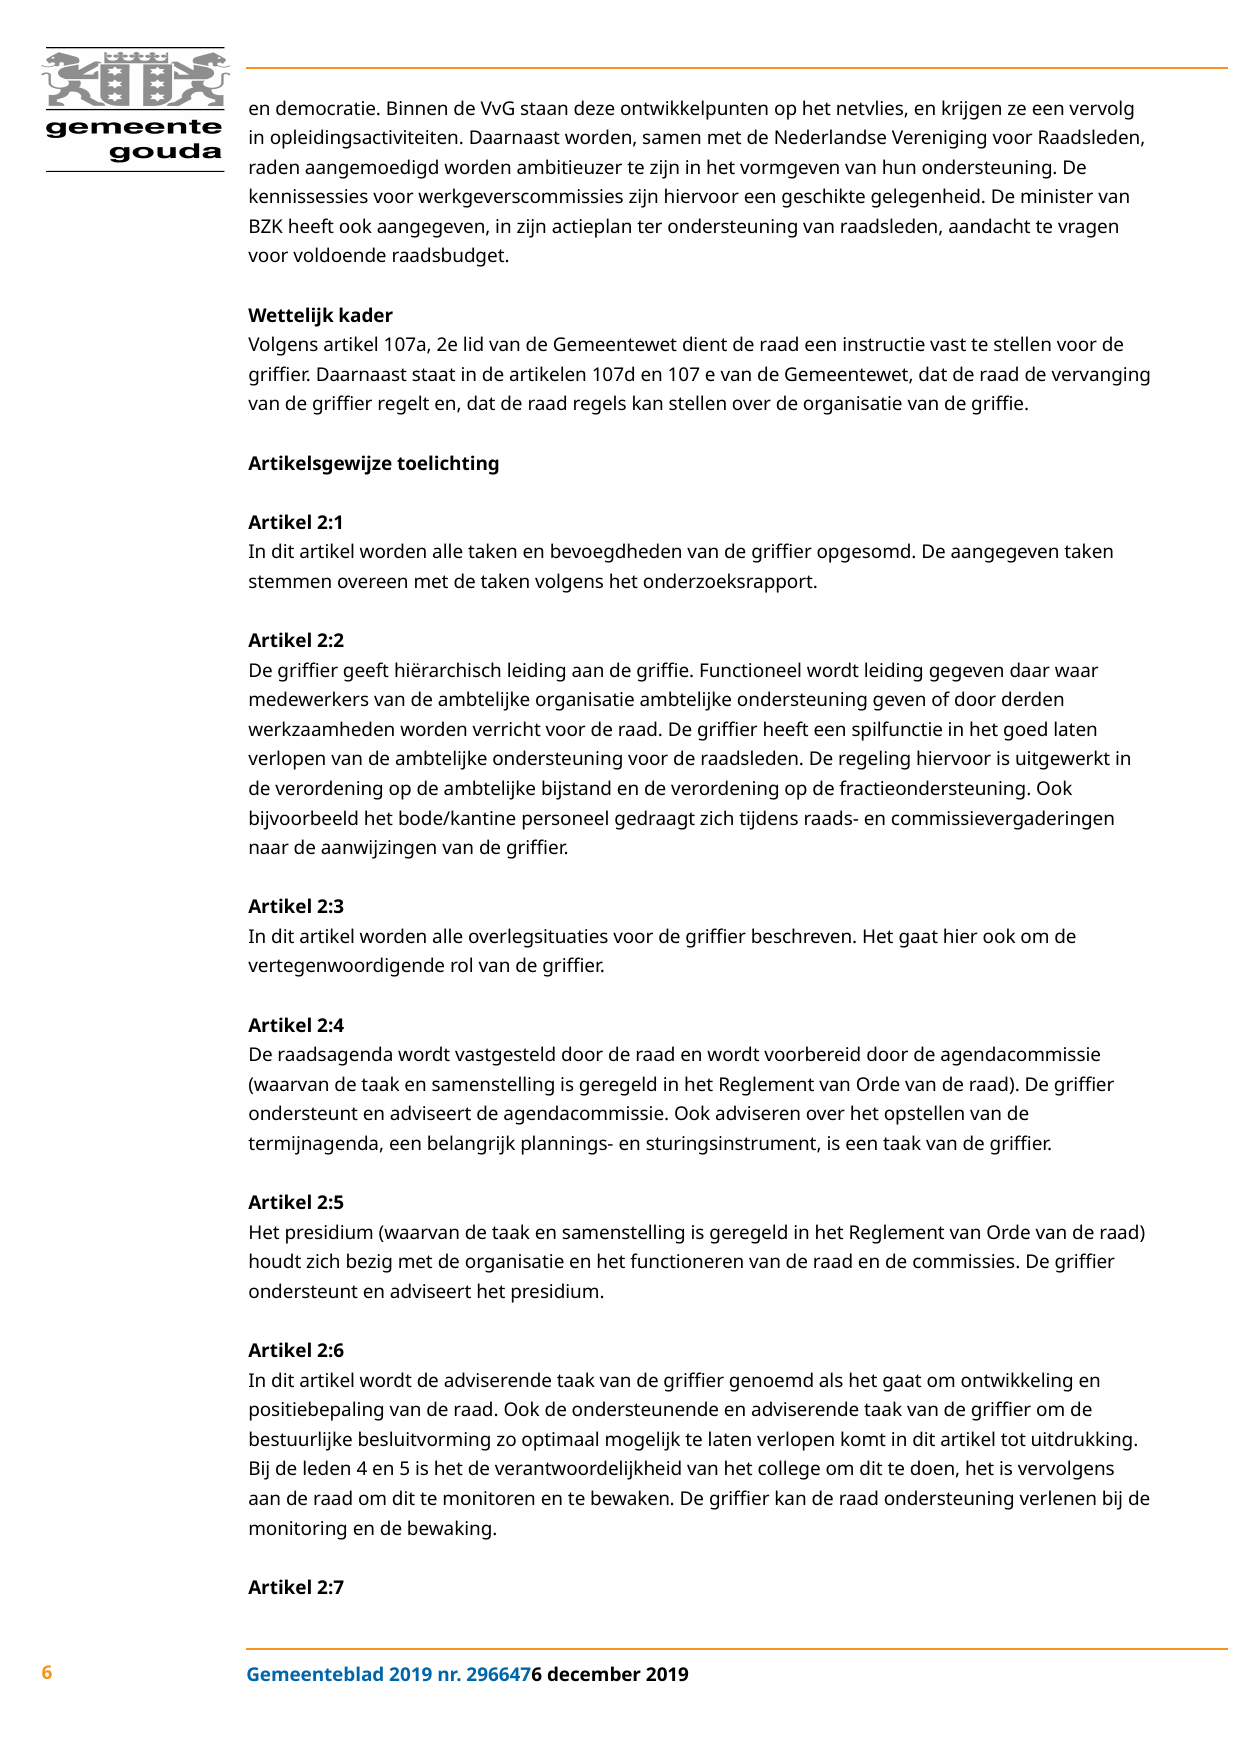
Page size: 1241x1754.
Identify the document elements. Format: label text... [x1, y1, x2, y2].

picture [41, 47, 231, 172]
text Het presidium (waarvan de taak en samenstelling is geregeld in het Reglement van Orde van de raad) houdt zich bezig met de organisatie en het functioneren van de raad en de commissies. De griffier ondersteunt en adviseert het presidium. [248, 1219, 1152, 1304]
text De raadsagenda wordt vastgesteld door de raad en wordt voorbereid door de agendacommissie (waarvan de taak en samenstelling is geregeld in het Reglement van Orde van de raad). De griffier ondersteunt en adviseert de agendacommissie. Ook adviseren over het opstellen van de termijnagenda, een belangrijk plannings- en sturingsinstrument, is een taak van de griffier. [248, 1041, 1152, 1156]
text Artikel 2:4 [248, 1012, 1152, 1038]
text Artikel 2:7 [248, 1574, 1152, 1600]
text In dit artikel wordt de adviserende taak van de griffier genoemd als het gaat om ontwikkeling en positiebepaling van de raad. Ook de ondersteunende en adviserende taak van de griffier om de bestuurlijke besluitvorming zo optimaal mogelijk te laten verlopen komt in dit artikel tot uitdrukking. Bij de leden 4 en 5 is het de verantwoordelijkheid van het college om dit te doen, het is vervolgens aan de raad om dit te monitoren en te bewaken. De griffier kan de raad ondersteuning verlenen bij de monitoring en de bewaking. [248, 1367, 1152, 1541]
text In dit artikel worden alle taken en bevoegdheden van de griffier opgesomd. De aangegeven taken stemmen overeen met de taken volgens het onderzoeksrapport. [248, 538, 1152, 594]
text De griffier geeft hiërarchisch leiding aan de griffie. Functioneel wordt leiding gegeven daar waar medewerkers van de ambtelijke organisatie ambtelijke ondersteuning geven of door derden werkzaamheden worden verricht voor de raad. De griffier heeft een spilfunctie in het goed laten verlopen van de ambtelijke ondersteuning voor de raadsleden. De regeling hiervoor is uitgewerkt in de verordening op de ambtelijke bijstand en de verordening op de fractieondersteuning. Ook bijvoorbeeld het bode/kantine personeel gedraagt zich tijdens raads- en commissievergaderingen naar de aanwijzingen van de griffier. [248, 657, 1152, 860]
text Artikel 2:1 [248, 509, 1152, 535]
text In dit artikel worden alle overlegsituaties voor de griffier beschreven. Het gaat hier ook om de vertegenwoordigende rol van de griffier. [248, 923, 1152, 978]
text en democratie. Binnen de VvG staan deze ontwikkelpunten op het netvlies, en krijgen ze een vervolg in opleidingsactiviteiten. Daarnaast worden, samen met de Nederlandse Vereniging voor Raadsleden, raden aangemoedigd worden ambitieuzer te zijn in het vormgeven van hun ondersteuning. De kennissessies voor werkgeverscommissies zijn hiervoor een geschikte gelegenheid. De minister van BZK heeft ook aangegeven, in zijn actieplan ter ondersteuning van raadsleden, aandacht te vragen voor voldoende raadsbudget. [248, 95, 1152, 268]
text Artikel 2:6 [248, 1337, 1152, 1363]
text Artikelsgewijze toelichting [248, 450, 1152, 476]
text Artikel 2:5 [248, 1189, 1152, 1215]
text Volgens artikel 107a, 2e lid van de Gemeentewet dient de raad een instructie vast te stellen voor de griffier. Daarnaast staat in de artikelen 107d en 107 e van de Gemeentewet, dat de raad de vervanging van de griffier regelt en, dat de raad regels kan stellen over de organisatie van de griffie. [248, 331, 1152, 416]
text Artikel 2:2 [248, 627, 1152, 653]
text Artikel 2:3 [248, 893, 1152, 919]
text Wettelijk kader [248, 302, 1152, 328]
